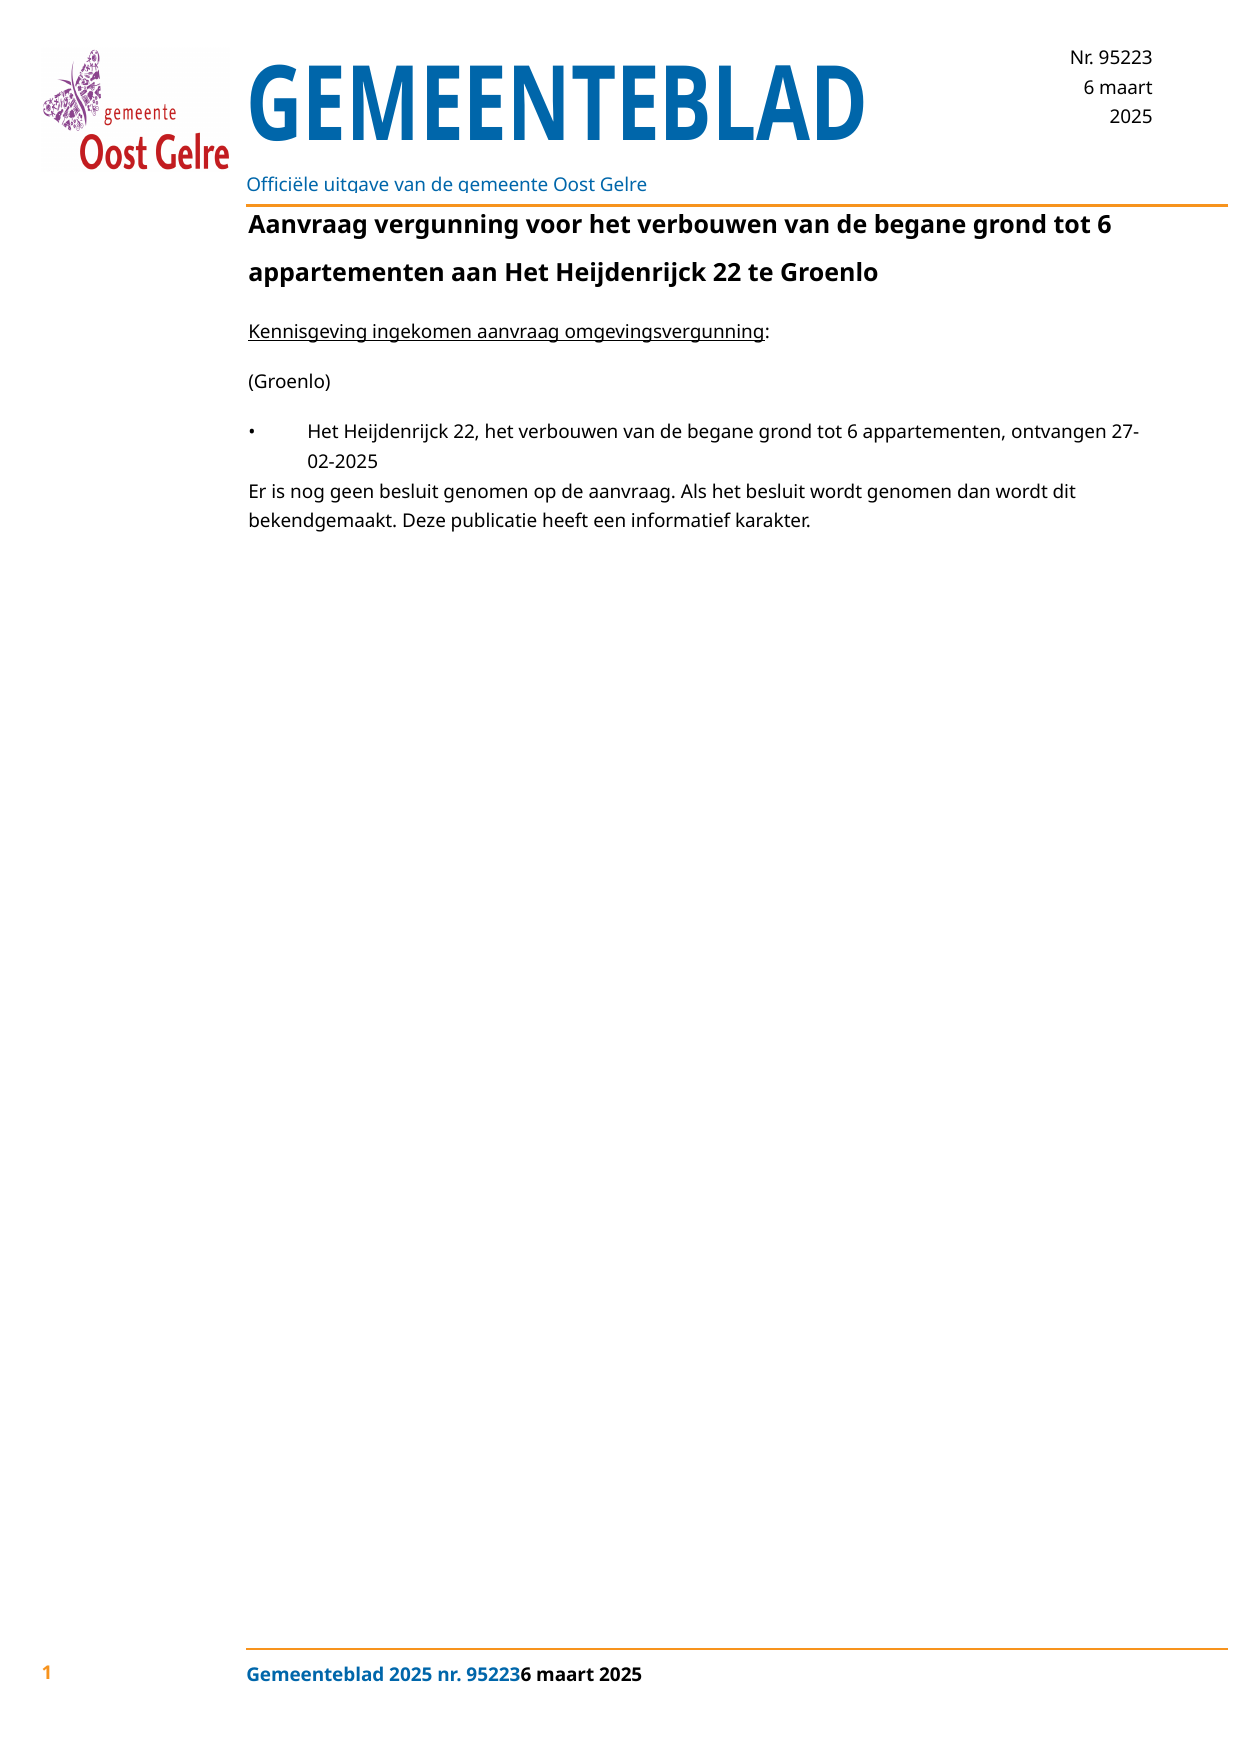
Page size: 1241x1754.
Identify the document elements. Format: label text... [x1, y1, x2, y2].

text Er is nog geen besluit genomen op de aanvraag. Als het besluit wordt genomen dan wordt dit bekendgemaakt. Deze publicatie heeft een informatief karakter. [248, 478, 1152, 533]
list Het Heijdenrijck 22, het verbouwen van de begane grond tot 6 appartementen, ontvangen 27-02-2025 [248, 419, 1152, 474]
text (Groenlo) [248, 368, 1152, 394]
text Kennisgeving ingekomen aanvraag omgevingsvergunning: [248, 318, 1152, 344]
picture [41, 47, 231, 172]
text Aanvraag vergunning voor het verbouwen van de begane grond tot 6 appartementen aan Het Heijdenrijck 22 te Groenlo [248, 207, 1152, 288]
